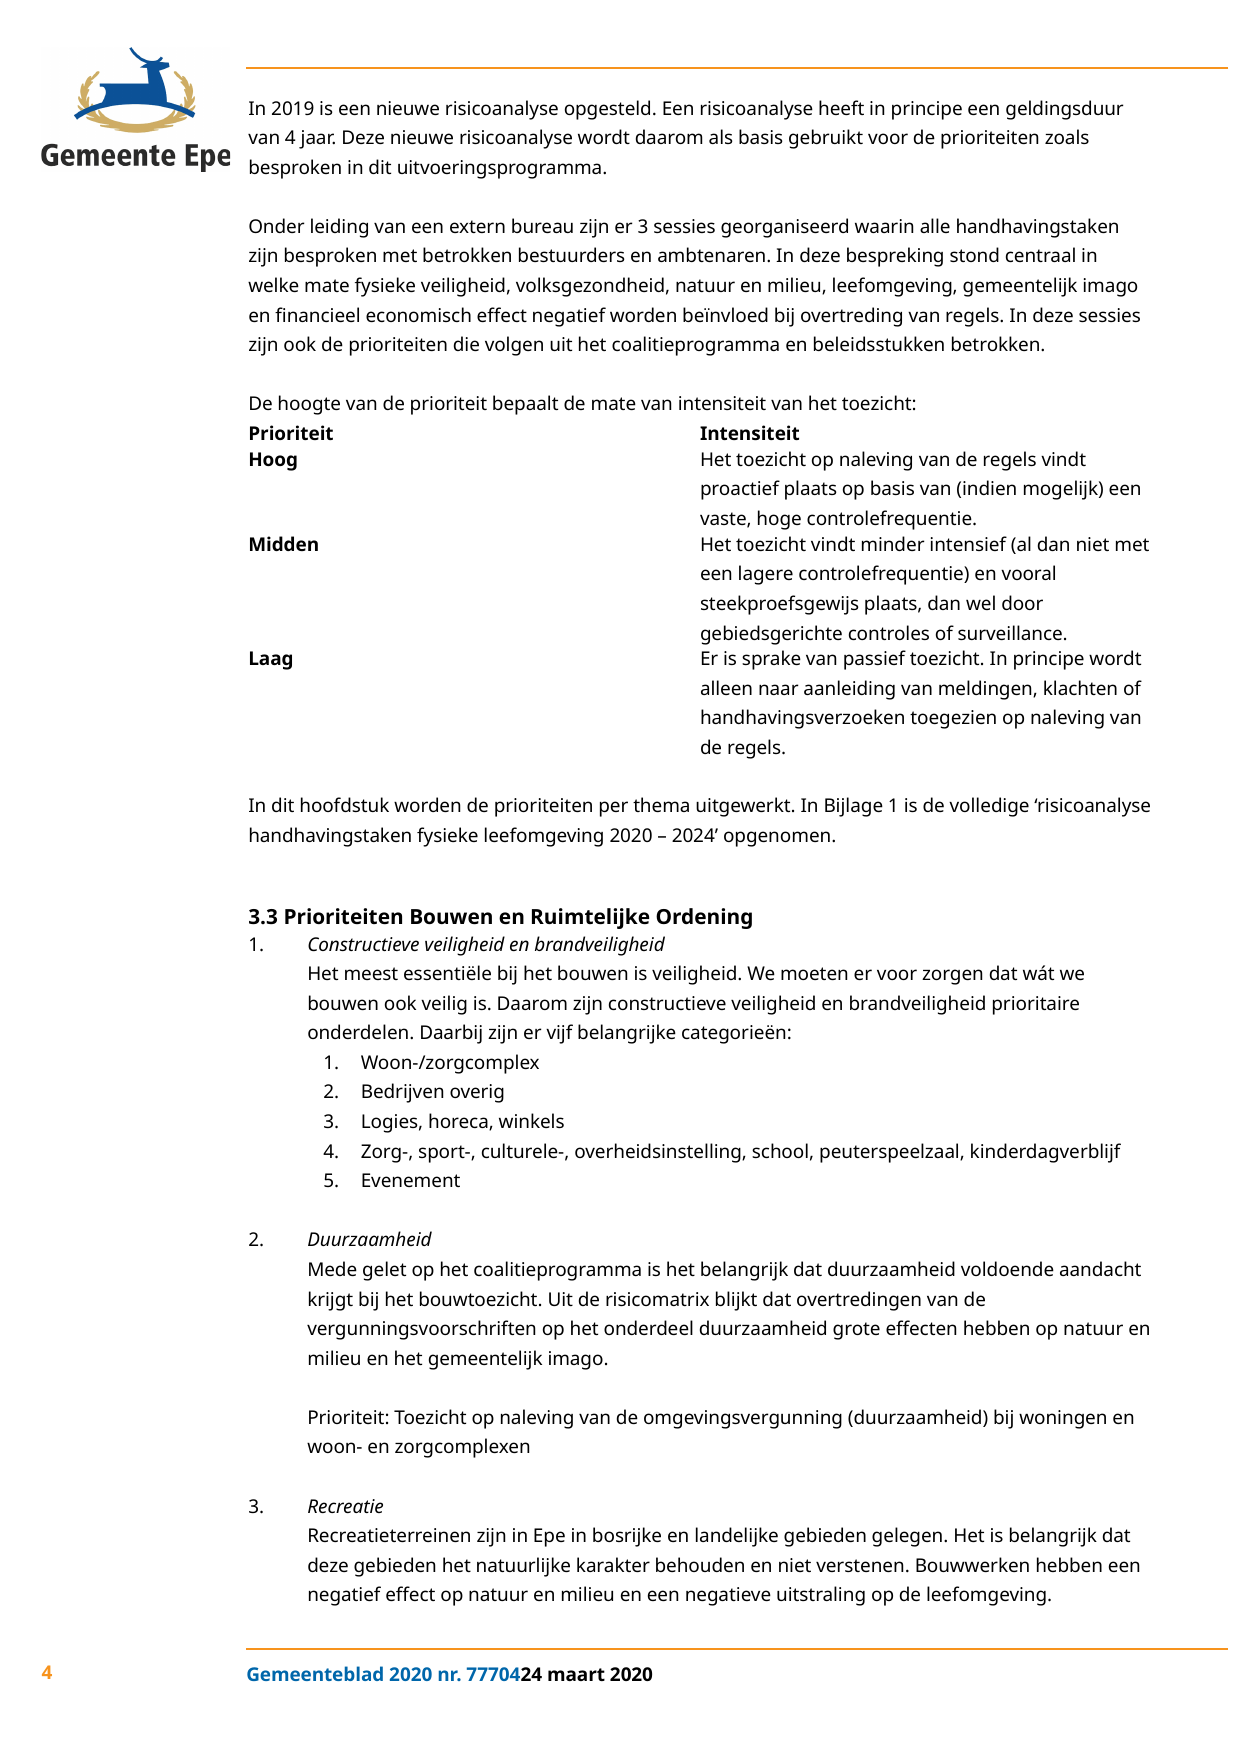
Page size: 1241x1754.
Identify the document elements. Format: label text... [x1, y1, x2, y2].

text Onder leiding van een extern bureau zijn er 3 sessies georganiseerd waarin alle handhavingstaken zijn besproken met betrokken bestuurders en ambtenaren. In deze bespreking stond centraal in welke mate fysieke veiligheid, volksgezondheid, natuur en milieu, leefomgeving, gemeentelijk imago en financieel economisch effect negatief worden beïnvloed bij overtreding van regels. In deze sessies zijn ook de prioriteiten die volgen uit het coalitieprogramma en beleidsstukken betrokken. [248, 213, 1152, 357]
list Evenement [323, 1167, 1152, 1193]
text De hoogte van de prioriteit bepaalt de mate van intensiteit van het toezicht: [248, 391, 1152, 416]
table_cell Het toezicht vindt minder intensief (al dan niet met een lagere controlefrequentie) en vooral steekproefsgewijs plaats, dan wel door gebiedsgerichte controles of surveillance. [700, 531, 1152, 645]
list Duurzaamheid [248, 1227, 1152, 1252]
list Constructieve veiligheid en brandveiligheid [248, 931, 1152, 956]
text 3.3 Prioriteiten Bouwen en Ruimtelijke Ordening [248, 902, 1152, 931]
list Woon-/zorgcomplex [323, 1049, 1152, 1075]
list Logies, horeca, winkels [323, 1108, 1152, 1134]
list Mede gelet op het coalitieprogramma is het belangrijk dat duurzaamheid voldoende aandacht krijgt bij het bouwtoezicht. Uit de risicomatrix blijkt dat overtredingen van de vergunningsvoorschriften op het onderdeel duurzaamheid grote effecten hebben op natuur en milieu en het gemeentelijk imago. [248, 1256, 1152, 1371]
list Prioriteit: Toezicht op naleving van de omgevingsvergunning (duurzaamheid) bij woningen en woon- en zorgcomplexen [248, 1404, 1152, 1459]
table_header Intensiteit [700, 420, 1152, 446]
text In 2019 is een nieuwe risicoanalyse opgesteld. Een risicoanalyse heeft in principe een geldingsduur van 4 jaar. Deze nieuwe risicoanalyse wordt daarom als basis gebruikt voor de prioriteiten zoals besproken in dit uitvoeringsprogramma. [248, 95, 1152, 180]
list Het meest essentiële bij het bouwen is veiligheid. We moeten er voor zorgen dat wát we bouwen ook veilig is. Daarom zijn constructieve veiligheid en brandveiligheid prioritaire onderdelen. Daarbij zijn er vijf belangrijke categorieën: [248, 960, 1152, 1045]
list Bedrijven overig [323, 1079, 1152, 1104]
list Recreatie [248, 1493, 1152, 1518]
table_cell Er is sprake van passief toezicht. In principe wordt alleen naar aanleiding van meldingen, klachten of handhavingsverzoeken toegezien op naleving van de regels. [700, 645, 1152, 760]
table_cell Midden [248, 531, 700, 645]
table_header Prioriteit [248, 420, 700, 446]
text In dit hoofdstuk worden de prioriteiten per thema uitgewerkt. In Bijlage 1 is de volledige ‘risicoanalyse handhavingstaken fysieke leefomgeving 2020 – 2024’ opgenomen. [248, 793, 1152, 848]
list Zorg-, sport-, culturele-, overheidsinstelling, school, peuterspeelzaal, kinderdagverblijf [323, 1138, 1152, 1163]
list Recreatieterreinen zijn in Epe in bosrijke en landelijke gebieden gelegen. Het is belangrijk dat deze gebieden het natuurlijke karakter behouden en niet verstenen. Bouwwerken hebben een negatief effect op natuur en milieu en een negatieve uitstraling op de leefomgeving. [248, 1522, 1152, 1607]
table_cell Laag [248, 645, 700, 760]
table_cell Het toezicht op naleving van de regels vindt proactief plaats op basis van (indien mogelijk) een vaste, hoge controlefrequentie. [700, 446, 1152, 531]
table_cell Hoog [248, 446, 700, 531]
picture [41, 47, 231, 172]
